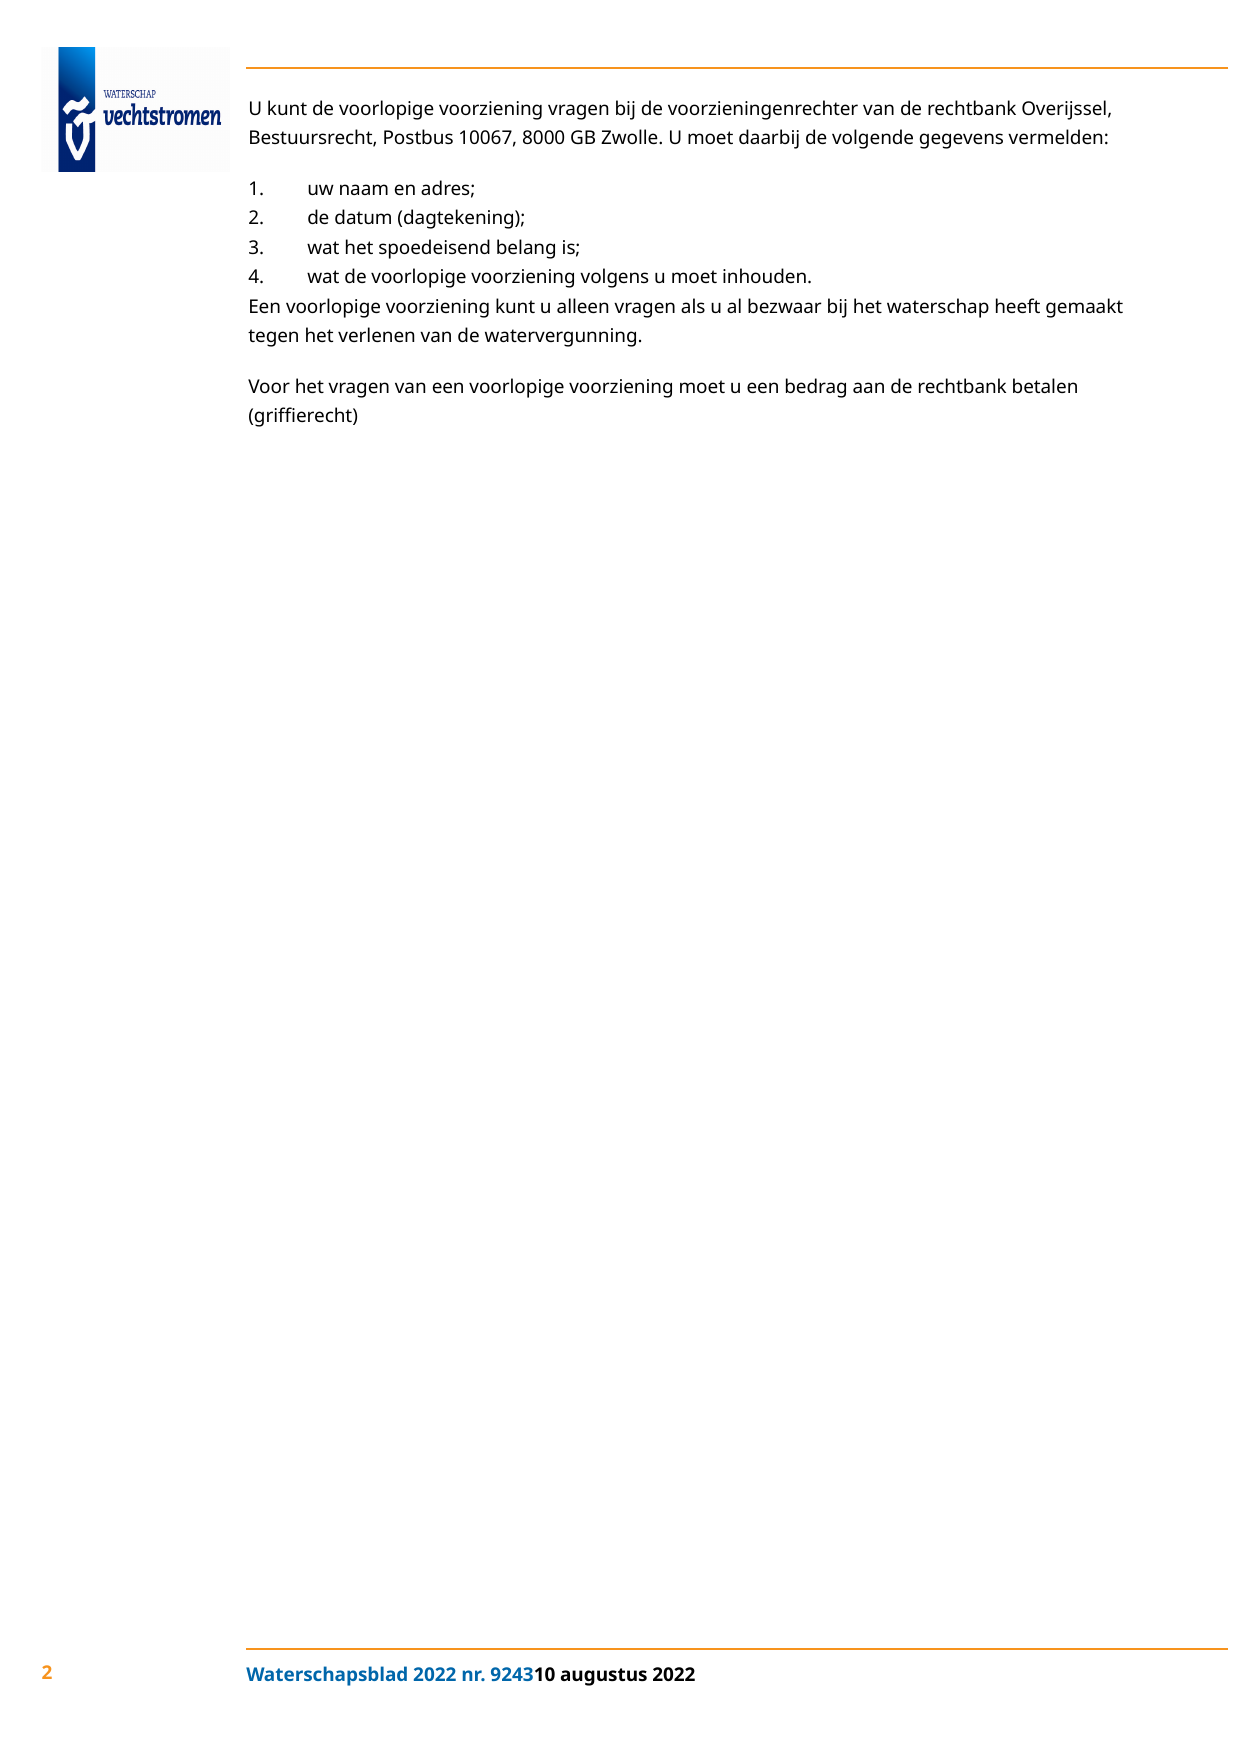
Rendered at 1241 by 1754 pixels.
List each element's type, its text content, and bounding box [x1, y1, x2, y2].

list wat de voorlopige voorziening volgens u moet inhouden. [248, 263, 1152, 289]
picture [41, 47, 231, 172]
list de datum (dagtekening); [248, 204, 1152, 230]
text U kunt de voorlopige voorziening vragen bij de voorzieningenrechter van de rechtbank Overijssel, Bestuursrecht, Postbus 10067, 8000 GB Zwolle. U moet daarbij de volgende gegevens vermelden: [248, 95, 1152, 150]
list wat het spoedeisend belang is; [248, 234, 1152, 260]
text Voor het vragen van een voorlopige voorziening moet u een bedrag aan de rechtbank betalen (griffierecht) [248, 373, 1152, 428]
text Een voorlopige voorziening kunt u alleen vragen als u al bezwaar bij het waterschap heeft gemaakt tegen het verlenen van de watervergunning. [248, 293, 1152, 348]
list uw naam en adres; [248, 175, 1152, 201]
